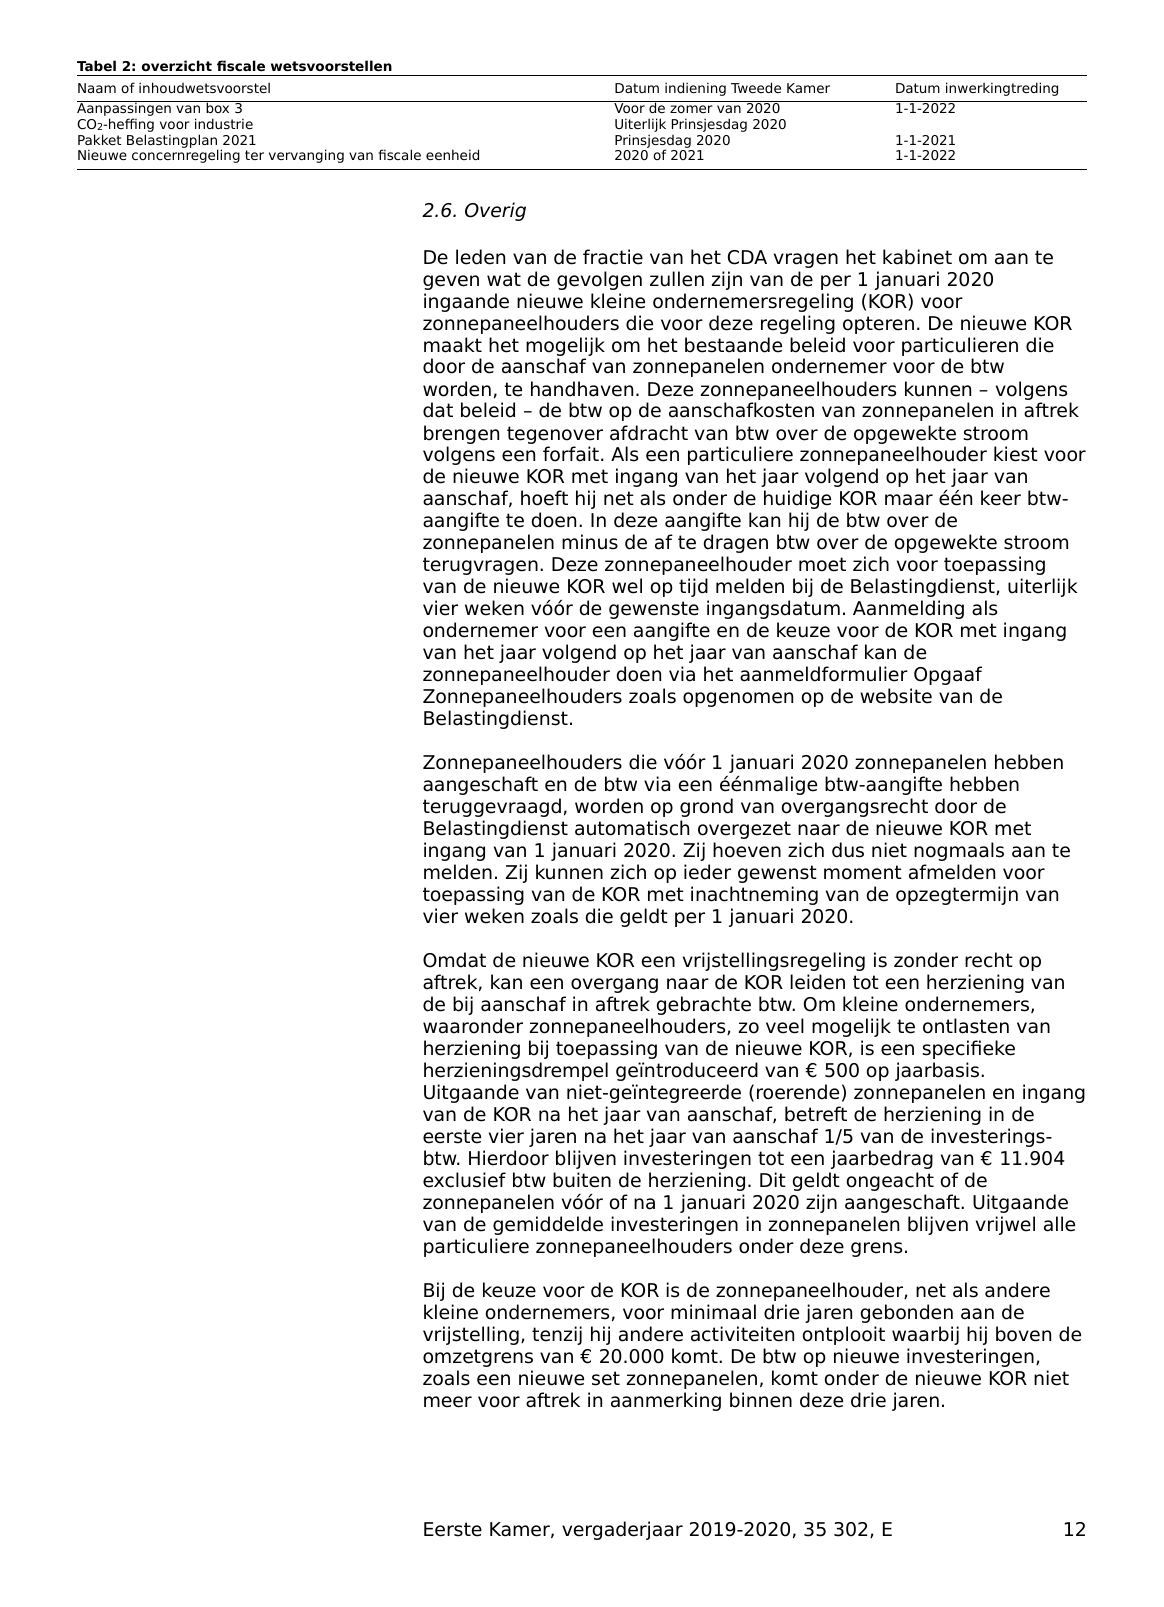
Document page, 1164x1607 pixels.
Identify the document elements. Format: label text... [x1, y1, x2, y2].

table_cell Pakket Belastingplan 2021 [77, 133, 608, 148]
text Omdat de nieuwe KOR een vrijstellingsregeling is zonder recht op aftrek, kan een overgang naar de KOR leiden tot een herziening van de bij aanschaf in aftrek gebrachte btw. Om kleine ondernemers, waaronder zonnepaneelhouders, zo veel mogelijk te ontlasten van herziening bij toepassing van de nieuwe KOR, is een specifieke herzieningsdrempel geïntroduceerd van € 500 op jaarbasis. Uitgaande van niet-geïntegreerde (roerende) zonnepanelen en ingang van de KOR na het jaar van aanschaf, betreft de herziening in de eerste vier jaren na het jaar van aanschaf 1/5 van de investerings-btw. Hierdoor blijven investeringen tot een jaarbedrag van € 11.904 exclusief btw buiten de herziening. Dit geldt ongeacht of de zonnepanelen vóór of na 1 januari 2020 zijn aangeschaft. Uitgaande van de gemiddelde investeringen in zonnepanelen blijven vrijwel alle particuliere zonnepaneelhouders onder deze grens. [422, 950, 1087, 1258]
table_cell CO2-heffing voor industrie [77, 117, 608, 132]
table_cell 1-1-2022 [889, 102, 1087, 117]
table_cell 1-1-2022 [889, 148, 1087, 168]
subtitle 2.6. Overig [422, 199, 1087, 222]
table_cell 1-1-2021 [889, 133, 1087, 148]
table_cell [889, 117, 1087, 132]
table_cell Voor de zomer van 2020 [608, 102, 889, 117]
table_cell Datum inwerkingtreding [889, 76, 1087, 101]
text Zonnepaneelhouders die vóór 1 januari 2020 zonnepanelen hebben aangeschaft en de btw via een éénmalige btw-aangifte hebben teruggevraagd, worden op grond van overgangsrecht door de Belastingdienst automatisch overgezet naar de nieuwe KOR met ingang van 1 januari 2020. Zij hoeven zich dus niet nogmaals aan te melden. Zij kunnen zich op ieder gewenst moment afmelden voor toepassing van de KOR met inachtneming van de opzegtermijn van vier weken zoals die geldt per 1 januari 2020. [422, 752, 1087, 928]
table_cell Uiterlijk Prinsjesdag 2020 [608, 117, 889, 132]
table_cell 2020 of 2021 [608, 148, 889, 168]
table_cell Datum indiening Tweede Kamer [608, 76, 889, 101]
table_cell Aanpassingen van box 3 [77, 102, 608, 117]
text Bij de keuze voor de KOR is de zonnepaneelhouder, net als andere kleine ondernemers, voor minimaal drie jaren gebonden aan de vrijstelling, tenzij hij andere activiteiten ontplooit waarbij hij boven de omzetgrens van € 20.000 komt. De btw op nieuwe investeringen, zoals een nieuwe set zonnepanelen, komt onder de nieuwe KOR niet meer voor aftrek in aanmerking binnen deze drie jaren. [422, 1280, 1087, 1412]
table_cell Nieuwe concernregeling ter vervanging van fiscale eenheid [77, 148, 608, 168]
text De leden van de fractie van het CDA vragen het kabinet om aan te geven wat de gevolgen zullen zijn van de per 1 januari 2020 ingaande nieuwe kleine ondernemersregeling (KOR) voor zonnepaneelhouders die voor deze regeling opteren. De nieuwe KOR maakt het mogelijk om het bestaande beleid voor particulieren die door de aanschaf van zonnepanelen ondernemer voor de btw worden, te handhaven. Deze zonnepaneelhouders kunnen – volgens dat beleid – de btw op de aanschafkosten van zonnepanelen in aftrek brengen tegenover afdracht van btw over de opgewekte stroom volgens een forfait. Als een particuliere zonnepaneelhouder kiest voor de nieuwe KOR met ingang van het jaar volgend op het jaar van aanschaf, hoeft hij net als onder de huidige KOR maar één keer btw-aangifte te doen. In deze aangifte kan hij de btw over de zonnepanelen minus de af te dragen btw over de opgewekte stroom terugvragen. Deze zonnepaneelhouder moet zich voor toepassing van de nieuwe KOR wel op tijd melden bij de Belastingdienst, uiterlijk vier weken vóór de gewenste ingangsdatum. Aanmelding als ondernemer voor een aangifte en de keuze voor de KOR met ingang van het jaar volgend op het jaar van aanschaf kan de zonnepaneelhouder doen via het aanmeldformulier Opgaaf Zonnepaneelhouders zoals opgenomen op de website van de Belastingdienst. [422, 247, 1087, 730]
table_header Tabel 2: overzicht fiscale wetsvoorstellen [77, 59, 1087, 75]
table_cell Prinsjesdag 2020 [608, 133, 889, 148]
table_cell Naam of inhoudwetsvoorstel [77, 76, 608, 101]
